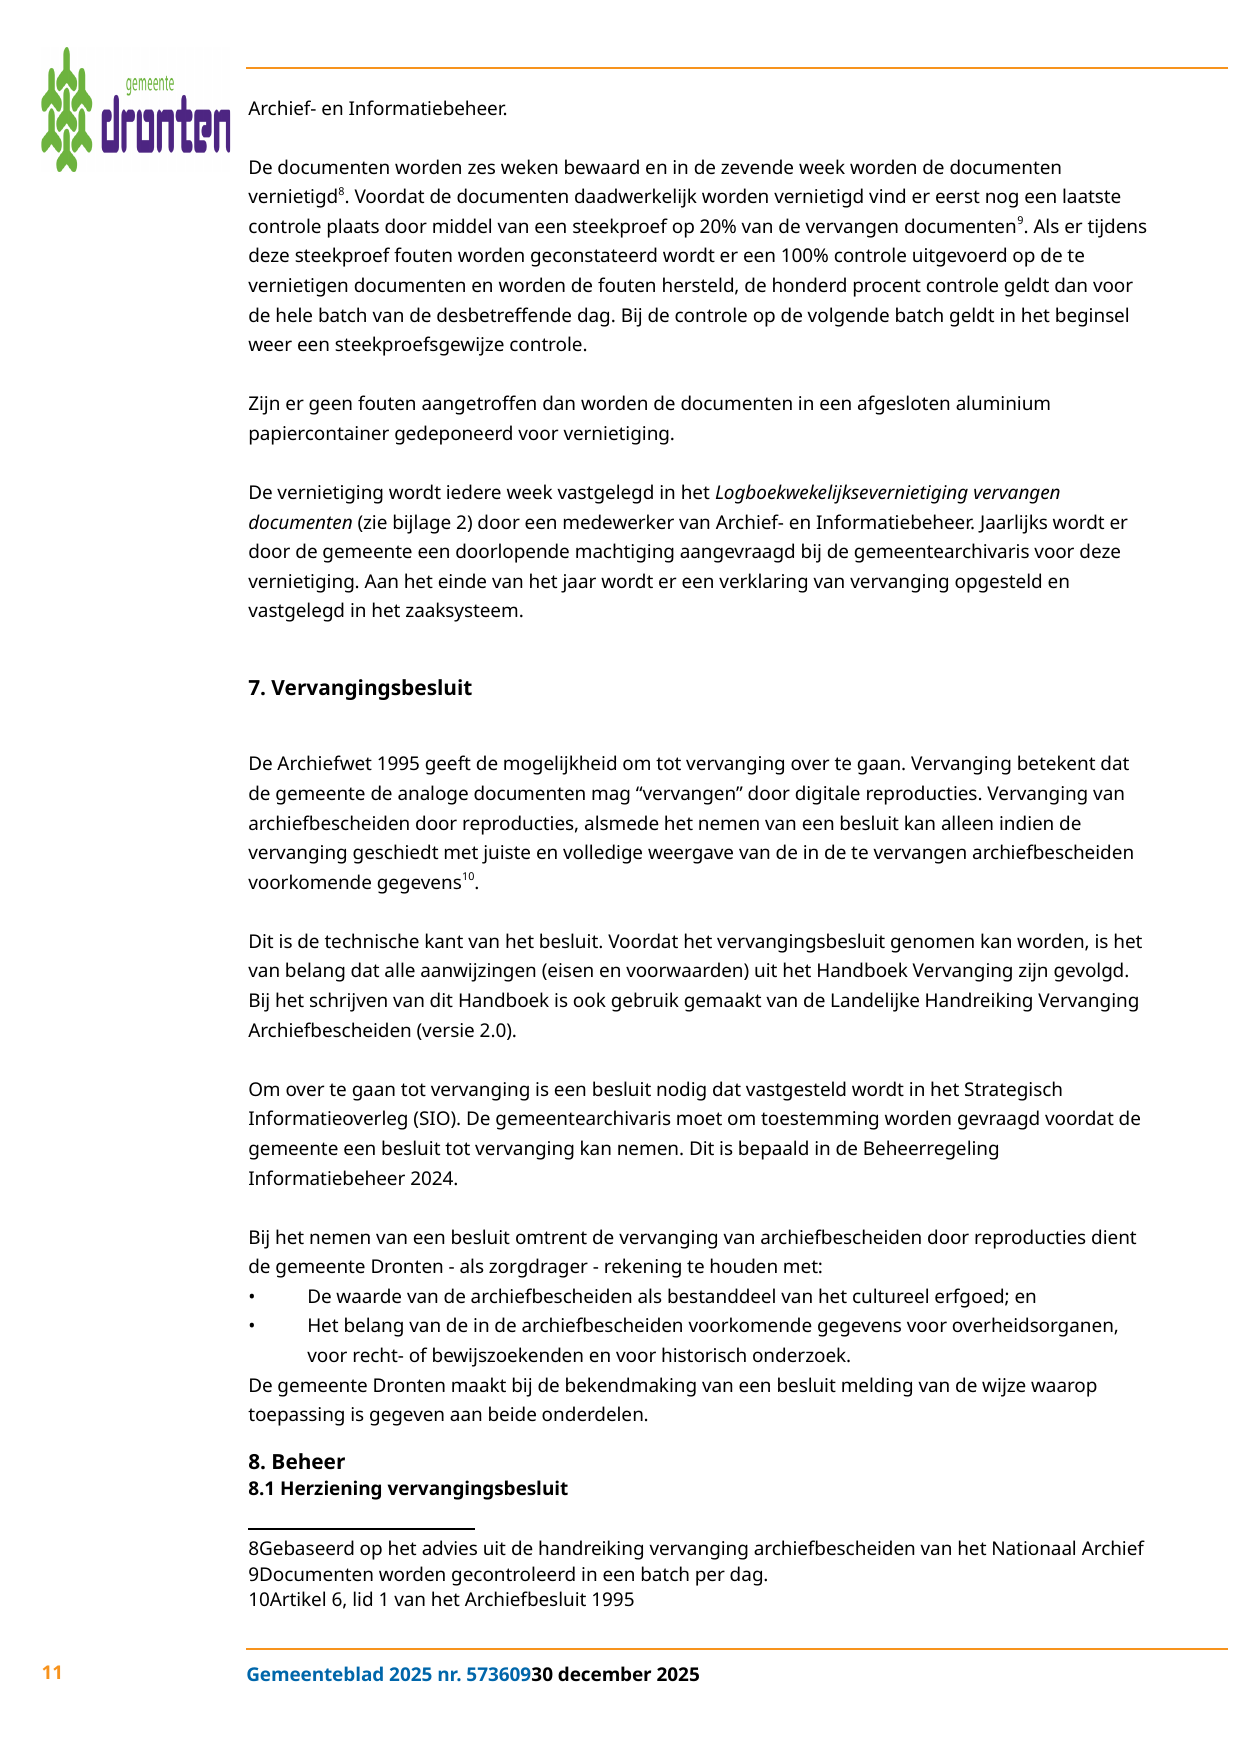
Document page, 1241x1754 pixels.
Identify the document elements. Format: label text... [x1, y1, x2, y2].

text Gebaseerd op het advies uit de handreiking vervanging archiefbescheiden van het Nationaal Archief [248, 1535, 1152, 1561]
text De documenten worden zes weken bewaard en in de zevende week worden de documenten vernietigd. Voordat de documenten daadwerkelijk worden vernietigd vind er eerst nog een laatste controle plaats door middel van een steekproef op 20% van de vervangen documenten. Als er tijdens deze steekproef fouten worden geconstateerd wordt er een 100% controle uitgevoerd op de te vernietigen documenten en worden de fouten hersteld, de honderd procent controle geldt dan voor de hele batch van de desbetreffende dag. Bij de controle op de volgende batch geldt in het beginsel weer een steekproefsgewijze controle. [248, 154, 1152, 357]
text 8. Beheer [248, 1447, 1152, 1476]
list De waarde van de archiefbescheiden als bestanddeel van het cultureel erfgoed; en [248, 1283, 1152, 1309]
text 7. Vervangingsbesluit [248, 673, 1152, 701]
text Om over te gaan tot vervanging is een besluit nodig dat vastgesteld wordt in het Strategisch Informatieoverleg (SIO). De gemeentearchivaris moet om toestemming worden gevraagd voordat de gemeente een besluit tot vervanging kan nemen. Dit is bepaald in de Beheerregeling Informatiebeheer 2024. [248, 1076, 1152, 1191]
list Het belang van de in de archiefbescheiden voorkomende gegevens voor overheidsorganen, voor recht- of bewijszoekenden en voor historisch onderzoek. [248, 1313, 1152, 1368]
text Documenten worden gecontroleerd in een batch per dag. [248, 1561, 1152, 1586]
text Zijn er geen fouten aangetroffen dan worden de documenten in een afgesloten aluminium papiercontainer gedeponeerd voor vernietiging. [248, 391, 1152, 446]
text Dit is de technische kant van het besluit. Voordat het vervangingsbesluit genomen kan worden, is het van belang dat alle aanwijzingen (eisen en voorwaarden) uit het Handboek Vervanging zijn gevolgd. Bij het schrijven van dit Handboek is ook gebruik gemaakt van de Landelijke Handreiking Vervanging Archiefbescheiden (versie 2.0). [248, 928, 1152, 1043]
text Artikel 6, lid 1 van het Archiefbesluit 1995 [248, 1586, 1152, 1612]
text De Archiefwet 1995 geeft de mogelijkheid om tot vervanging over te gaan. Vervanging betekent dat de gemeente de analoge documenten mag “vervangen” door digitale reproducties. Vervanging van archiefbescheiden door reproducties, alsmede het nemen van een besluit kan alleen indien de vervanging geschiedt met juiste en volledige weergave van de in de te vervangen archiefbescheiden voorkomende gegevens. [248, 751, 1152, 895]
text 8.1 Herziening vervangingsbesluit [248, 1476, 1152, 1501]
picture [41, 47, 231, 172]
text De vernietiging wordt iedere week vastgelegd in het Logboekwekelijksevernietiging vervangen documenten (zie bijlage 2) door een medewerker van Archief- en Informatiebeheer. Jaarlijks wordt er door de gemeente een doorlopende machtiging aangevraagd bij de gemeentearchivaris voor deze vernietiging. Aan het einde van het jaar wordt er een verklaring van vervanging opgesteld en vastgelegd in het zaaksysteem. [248, 479, 1152, 623]
text De gemeente Dronten maakt bij de bekendmaking van een besluit melding van de wijze waarop toepassing is gegeven aan beide onderdelen. [248, 1372, 1152, 1427]
text Archief- en Informatiebeheer. [248, 95, 1152, 121]
text Bij het nemen van een besluit omtrent de vervanging van archiefbescheiden door reproducties dient de gemeente Dronten - als zorgdrager - rekening te houden met: [248, 1224, 1152, 1279]
